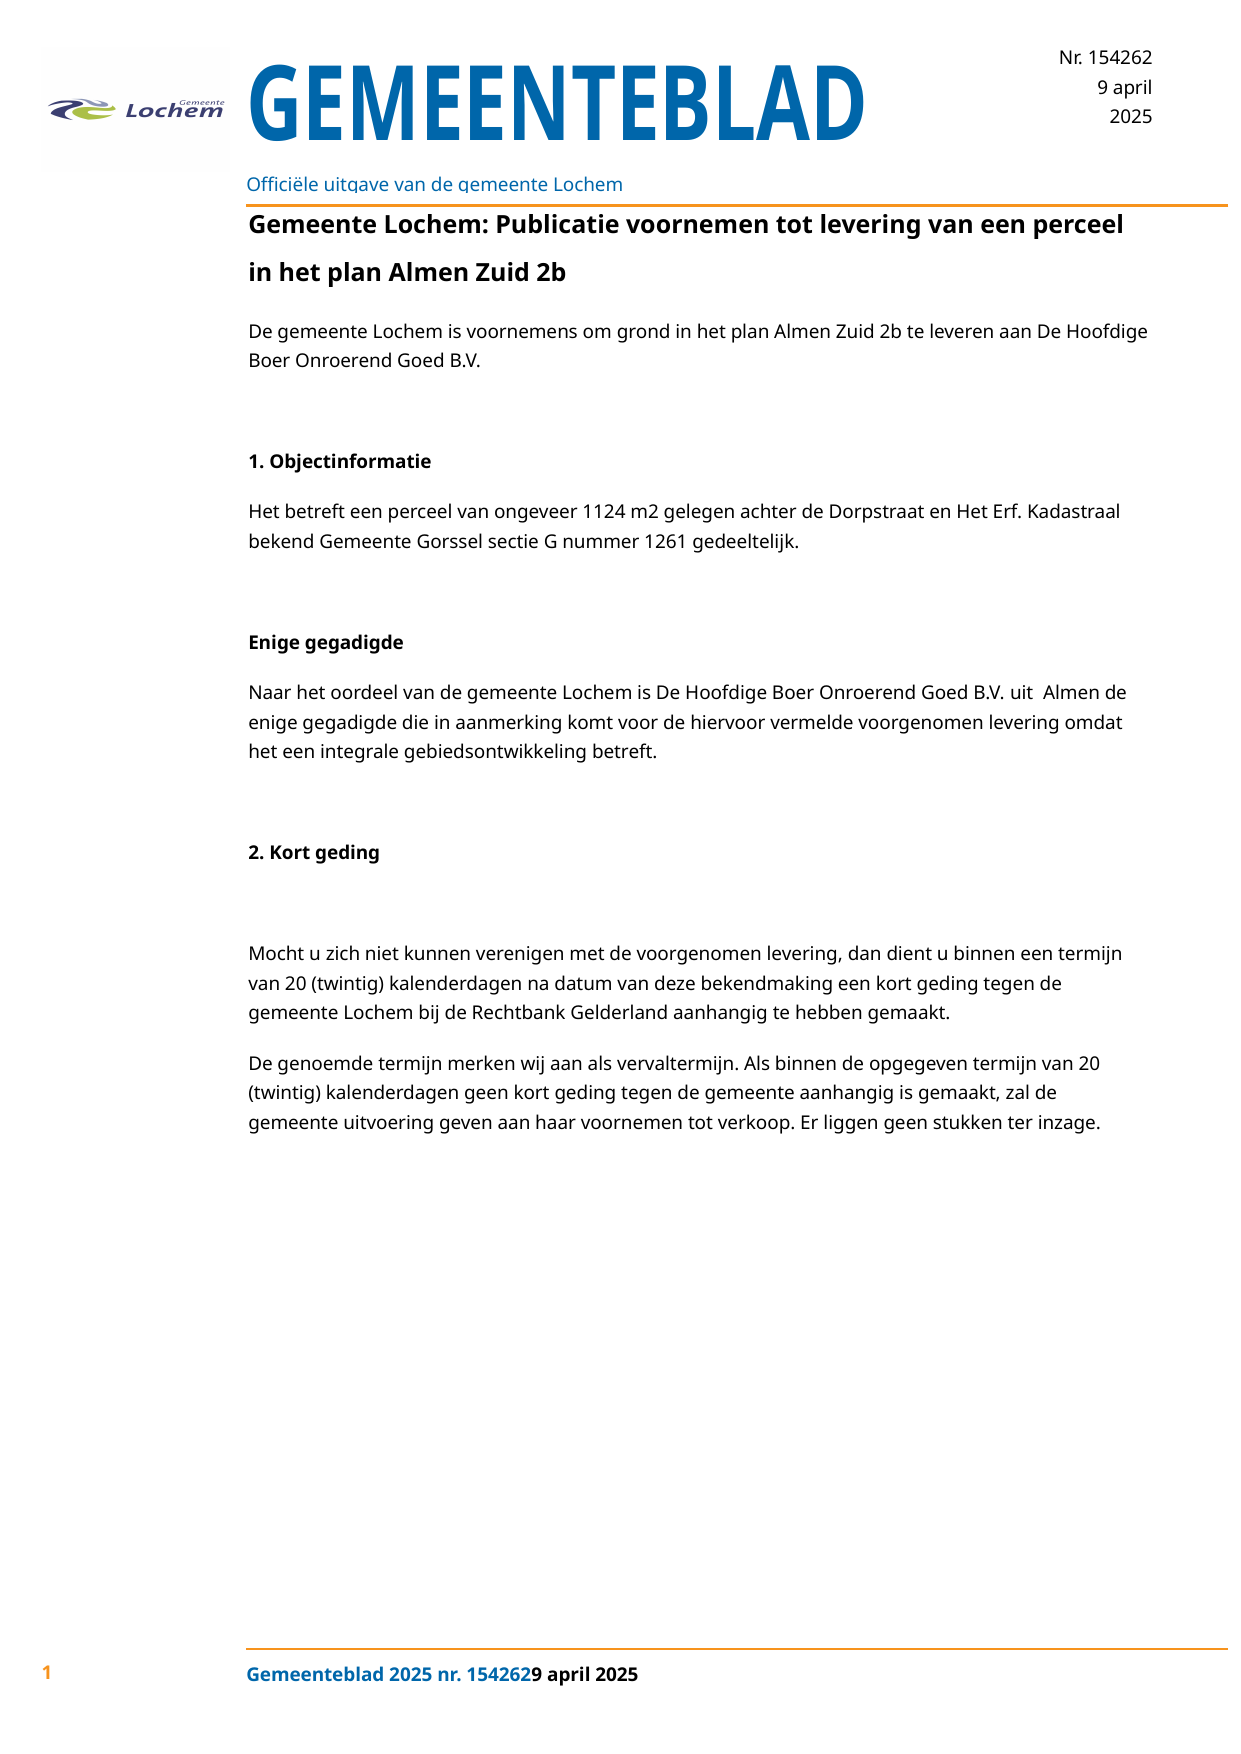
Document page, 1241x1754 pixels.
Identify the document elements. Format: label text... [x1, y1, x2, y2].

text Naar het oordeel van de gemeente Lochem is De Hoofdige Boer Onroerend Goed B.V. uit Almen de enige gegadigde die in aanmerking komt voor de hiervoor vermelde voorgenomen levering omdat het een integrale gebiedsontwikkeling betreft. [248, 679, 1152, 764]
text Gemeente Lochem: Publicatie voornemen tot levering van een perceel in het plan Almen Zuid 2b [248, 207, 1152, 288]
text Mocht u zich niet kunnen verenigen met de voorgenomen levering, dan dient u binnen een termijn van 20 (twintig) kalenderdagen na datum van deze bekendmaking een kort geding tegen de gemeente Lochem bij de Rechtbank Gelderland aanhangig te hebben gemaakt. [248, 940, 1152, 1025]
text 2. Kort geding [248, 839, 1152, 865]
text De genoemde termijn merken wij aan als vervaltermijn. Als binnen de opgegeven termijn van 20 (twintig) kalenderdagen geen kort geding tegen de gemeente aanhangig is gemaakt, zal de gemeente uitvoering geven aan haar voornemen tot verkoop. Er liggen geen stukken ter inzage. [248, 1050, 1152, 1135]
text Enige gegadigde [248, 629, 1152, 655]
text 1. Objectinformatie [248, 448, 1152, 474]
text De gemeente Lochem is voornemens om grond in het plan Almen Zuid 2b te leveren aan De Hoofdige Boer Onroerend Goed B.V. [248, 318, 1152, 373]
picture [41, 47, 231, 172]
text Het betreft een perceel van ongeveer 1124 m2 gelegen achter de Dorpstraat en Het Erf. Kadastraal bekend Gemeente Gorssel sectie G nummer 1261 gedeeltelijk. [248, 499, 1152, 554]
